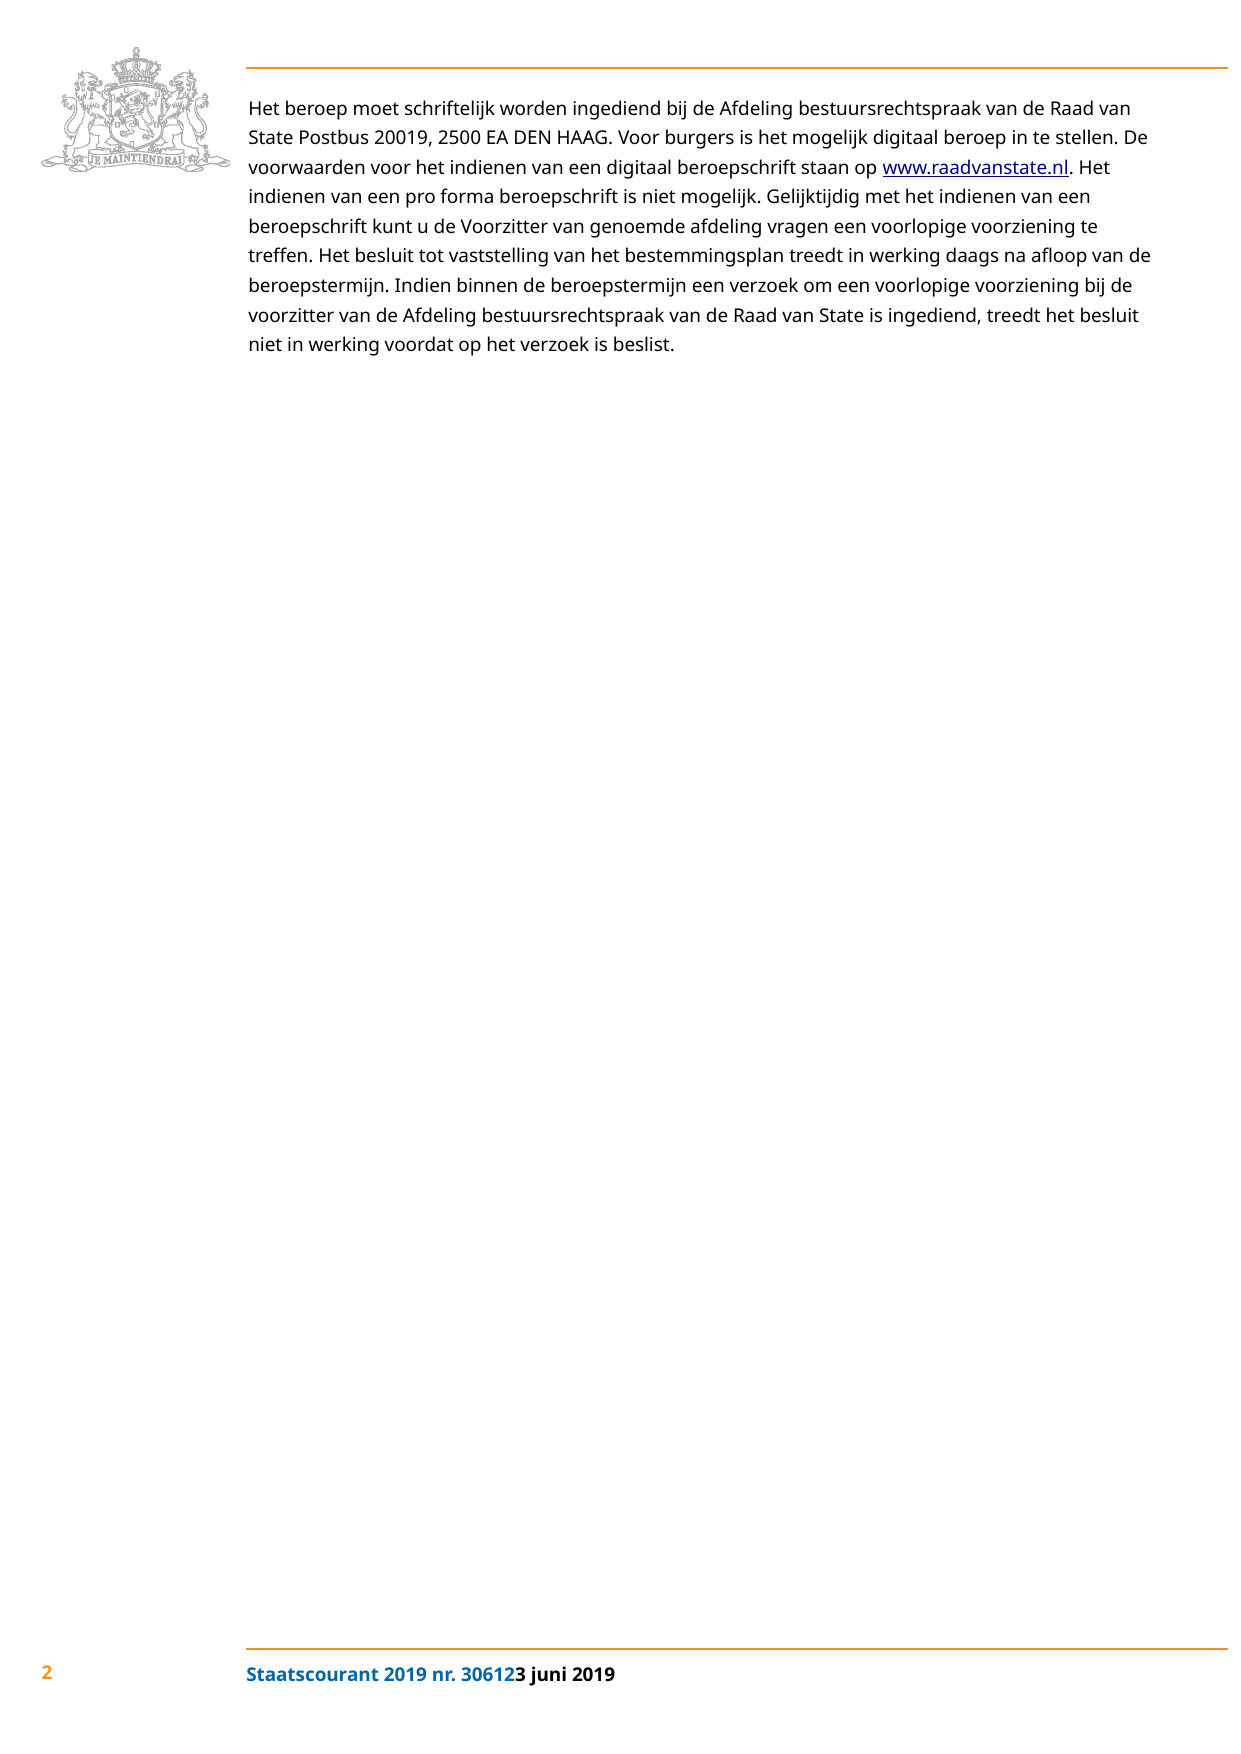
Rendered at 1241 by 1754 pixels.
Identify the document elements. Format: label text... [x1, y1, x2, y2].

picture [41, 47, 231, 172]
text Het beroep moet schriftelijk worden ingediend bij de Afdeling bestuursrechtspraak van de Raad van State Postbus 20019, 2500 EA DEN HAAG. Voor burgers is het mogelijk digitaal beroep in te stellen. De voorwaarden voor het indienen van een digitaal beroepschrift staan op www.raadvanstate.nl. Het indienen van een pro forma beroepschrift is niet mogelijk. Gelijktijdig met het indienen van een beroepschrift kunt u de Voorzitter van genoemde afdeling vragen een voorlopige voorziening te treffen. Het besluit tot vaststelling van het bestemmingsplan treedt in werking daags na afloop van de beroepstermijn. Indien binnen de beroepstermijn een verzoek om een voorlopige voorziening bij de voorzitter van de Afdeling bestuursrechtspraak van de Raad van State is ingediend, treedt het besluit niet in werking voordat op het verzoek is beslist. [248, 95, 1152, 357]
